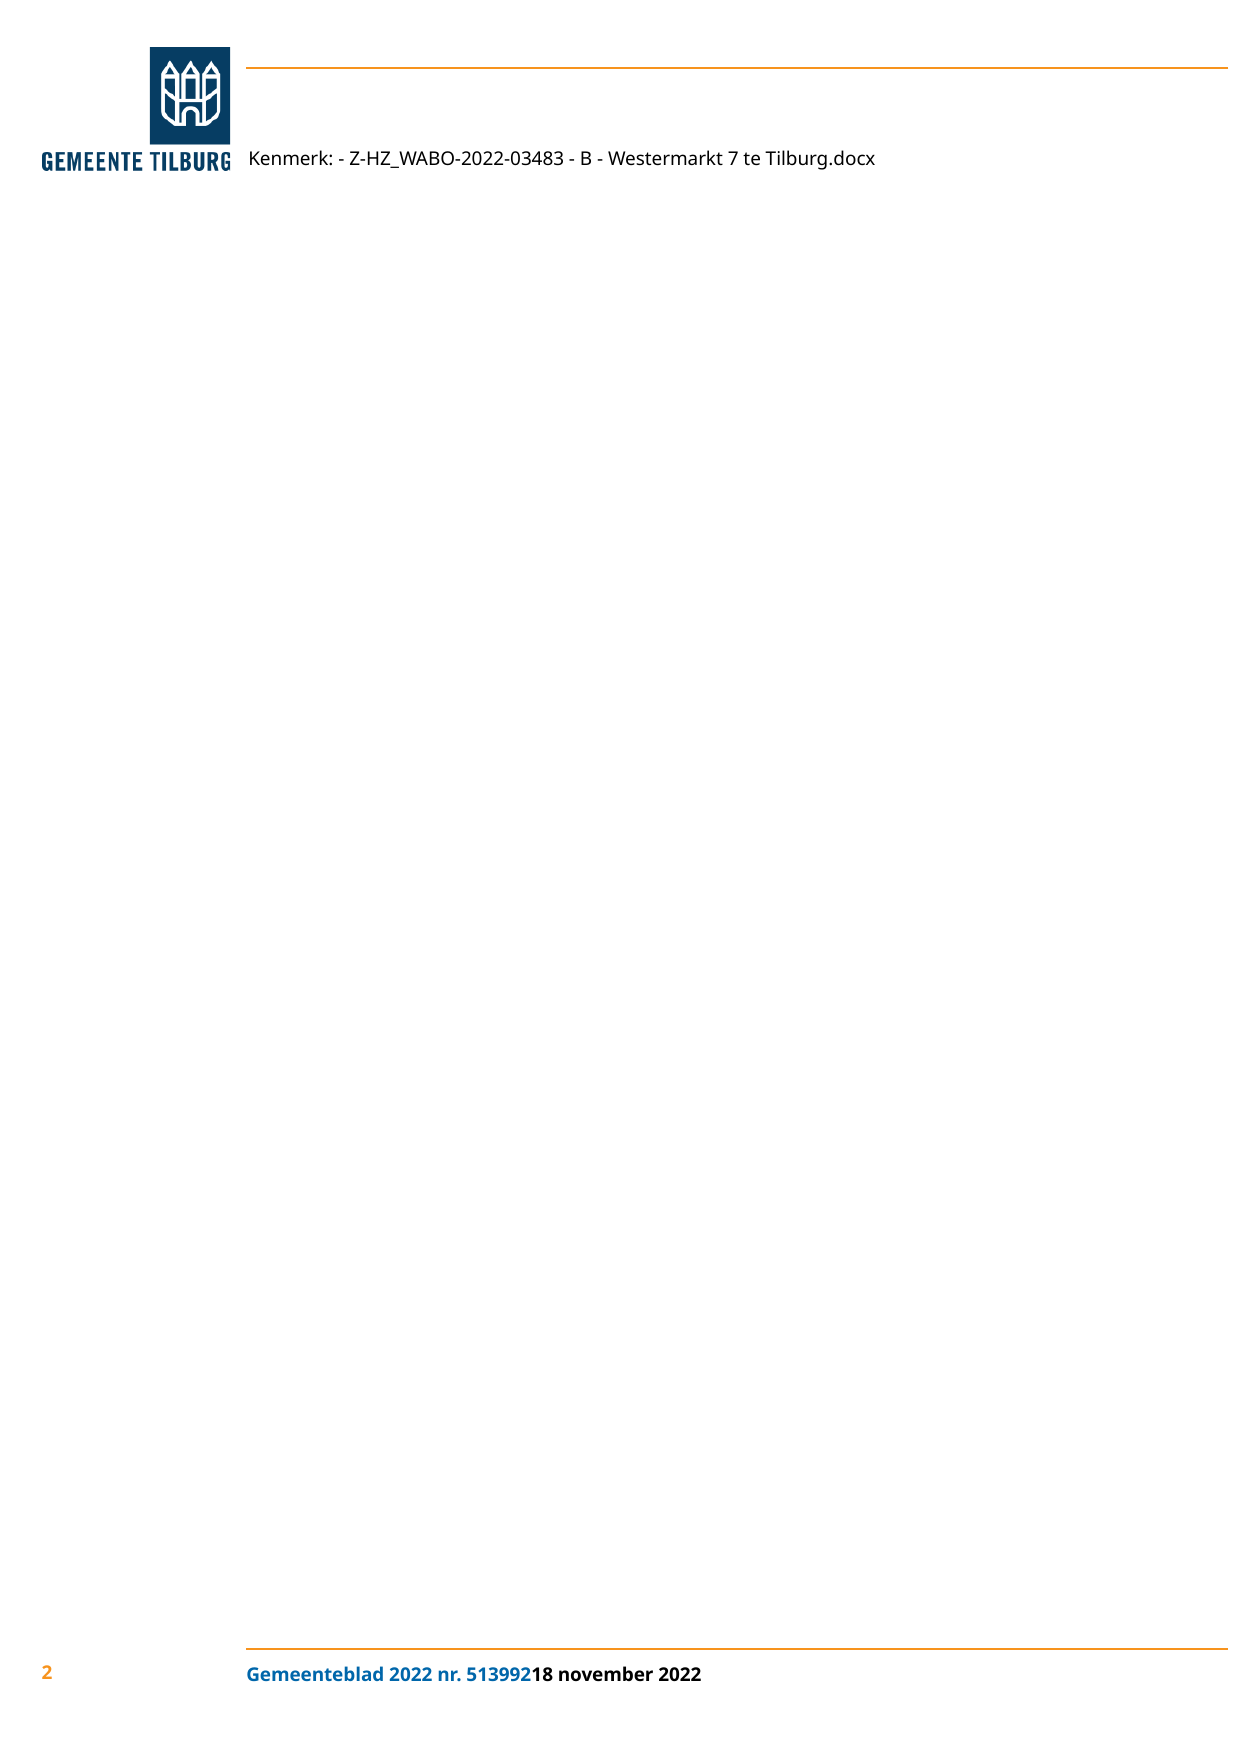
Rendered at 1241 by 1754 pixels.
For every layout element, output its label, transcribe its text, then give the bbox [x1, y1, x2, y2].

picture [41, 47, 231, 172]
text Kenmerk: - Z-HZ_WABO-2022-03483 - B - Westermarkt 7 te Tilburg.docx [248, 145, 1152, 171]
